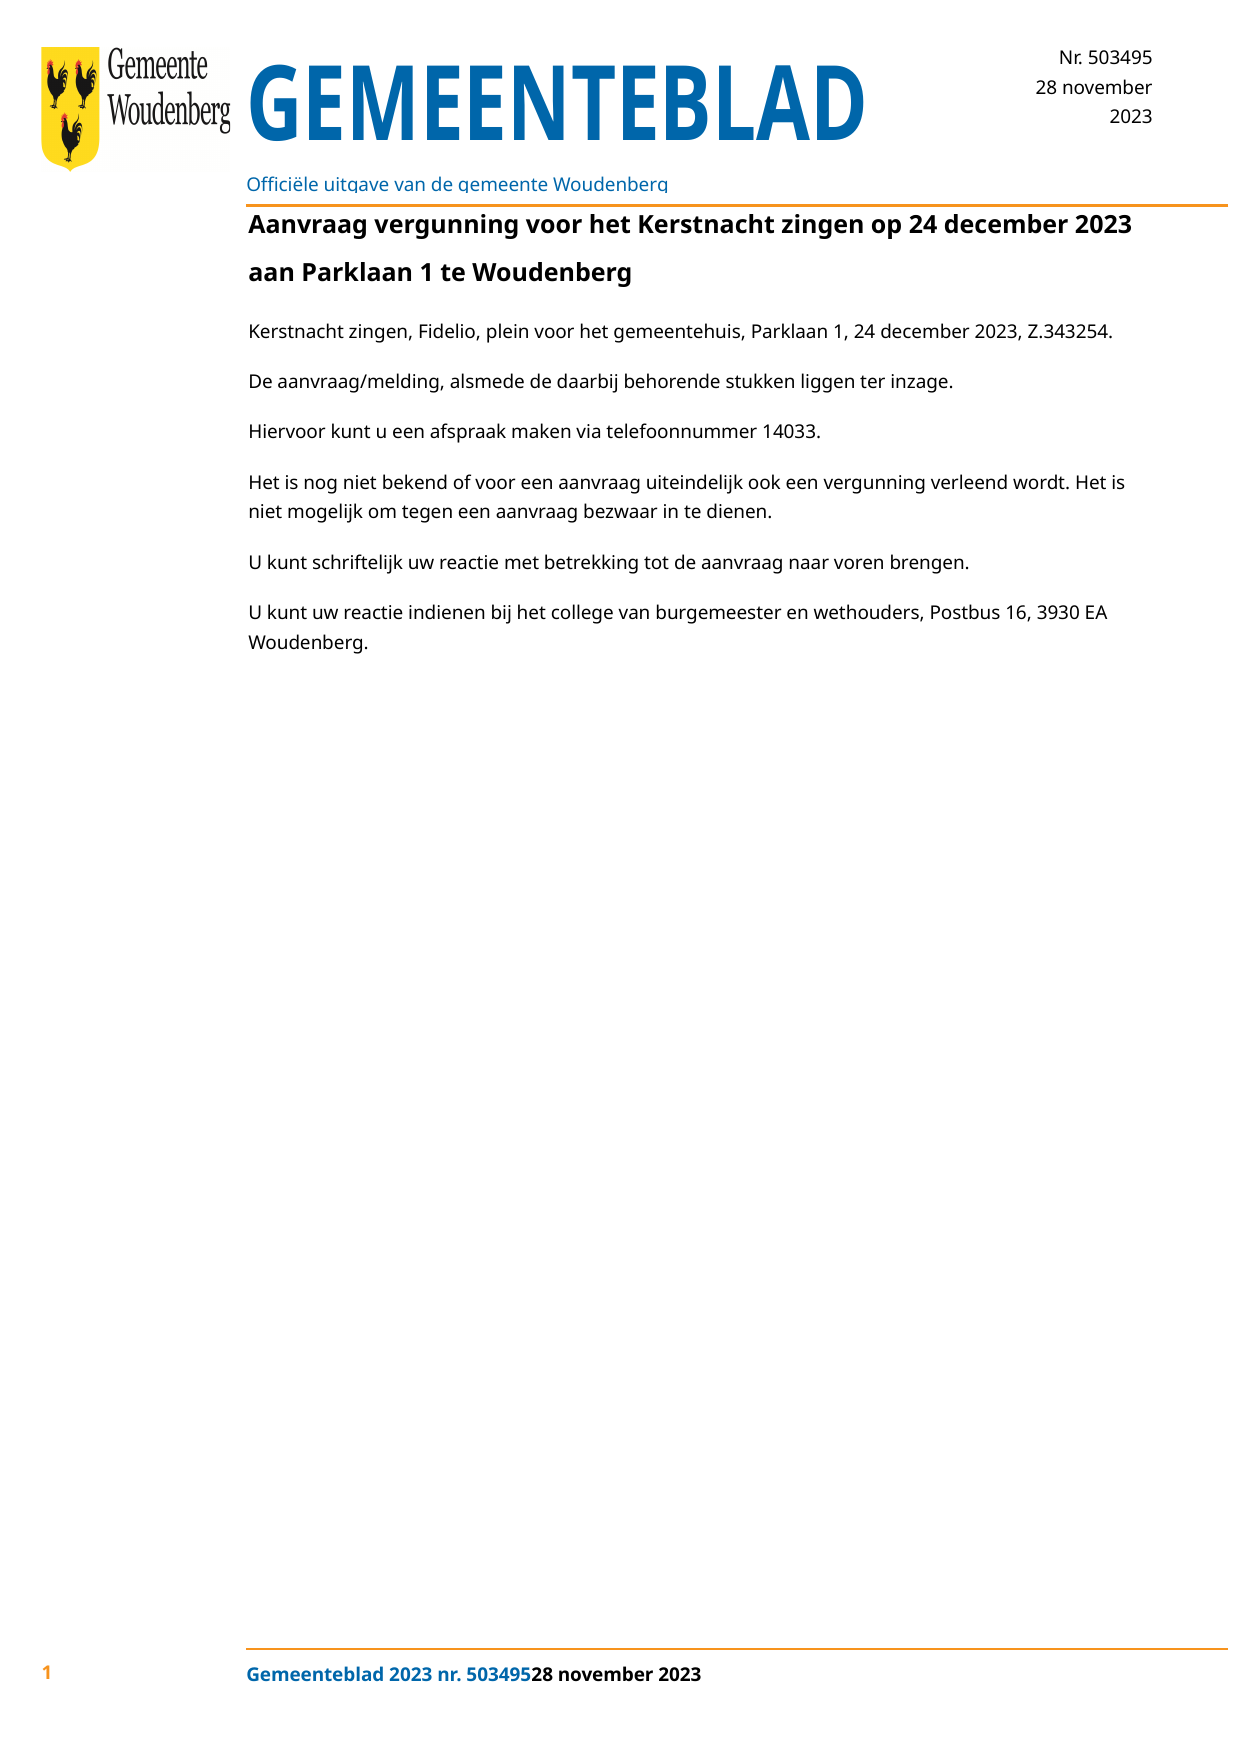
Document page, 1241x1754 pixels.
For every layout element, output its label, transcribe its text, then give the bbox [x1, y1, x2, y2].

text U kunt schriftelijk uw reactie met betrekking tot de aanvraag naar voren brengen. [248, 549, 1152, 575]
text Aanvraag vergunning voor het Kerstnacht zingen op 24 december 2023 aan Parklaan 1 te Woudenberg [248, 207, 1152, 288]
text U kunt uw reactie indienen bij het college van burgemeester en wethouders, Postbus 16, 3930 EA Woudenberg. [248, 599, 1152, 655]
text De aanvraag/melding, alsmede de daarbij behorende stukken liggen ter inzage. [248, 368, 1152, 394]
picture [41, 47, 231, 172]
text Hiervoor kunt u een afspraak maken via telefoonnummer 14033. [248, 419, 1152, 444]
text Het is nog niet bekend of voor een aanvraag uiteindelijk ook een vergunning verleend wordt. Het is niet mogelijk om tegen een aanvraag bezwaar in te dienen. [248, 469, 1152, 524]
text Kerstnacht zingen, Fidelio, plein voor het gemeentehuis, Parklaan 1, 24 december 2023, Z.343254. [248, 318, 1152, 344]
